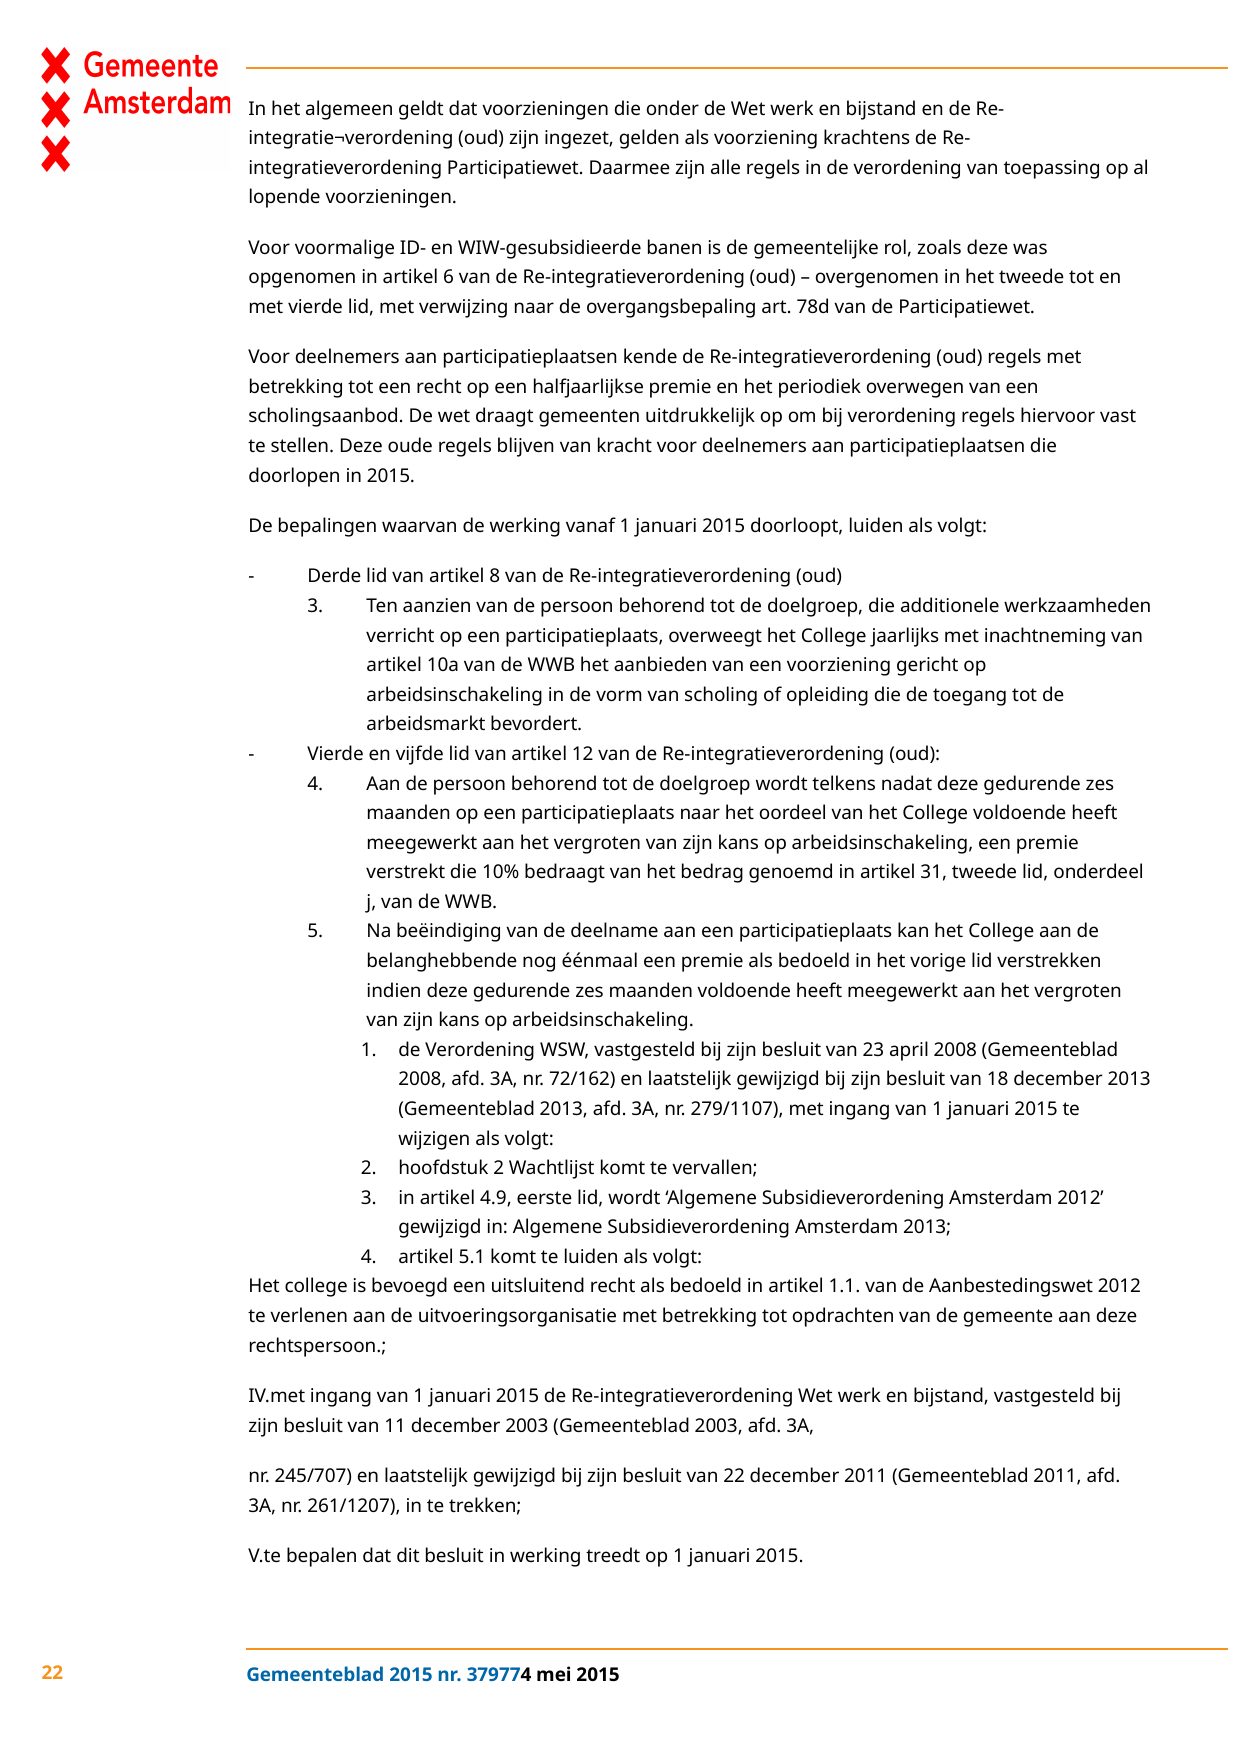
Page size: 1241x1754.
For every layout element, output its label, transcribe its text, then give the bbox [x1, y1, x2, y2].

list artikel 5.1 komt te luiden als volgt: [361, 1243, 1152, 1269]
list Derde lid van artikel 8 van de Re-integratieverordening (oud) [248, 563, 1152, 588]
text Voor deelnemers aan participatieplaatsen kende de Re-integratieverordening (oud) regels met betrekking tot een recht op een halfjaarlijkse premie en het periodiek overwegen van een scholingsaanbod. De wet draagt gemeenten uitdrukkelijk op om bij verordening regels hiervoor vast te stellen. Deze oude regels blijven van kracht voor deelnemers aan participatieplaatsen die doorlopen in 2015. [248, 343, 1152, 488]
text V.te bepalen dat dit besluit in werking treedt op 1 januari 2015. [248, 1542, 1152, 1568]
text Het college is bevoegd een uitsluitend recht als bedoeld in artikel 1.1. van de Aanbestedingswet 2012 te verlenen aan de uitvoeringsorganisatie met betrekking tot opdrachten van de gemeente aan deze rechtspersoon.; [248, 1273, 1152, 1358]
text Voor voormalige ID- en WIW-gesubsidieerde banen is de gemeentelijke rol, zoals deze was opgenomen in artikel 6 van de Re-integratieverordening (oud) – overgenomen in het tweede tot en met vierde lid, met verwijzing naar de overgangsbepaling art. 78d van de Participatiewet. [248, 234, 1152, 319]
list in artikel 4.9, eerste lid, wordt ‘Algemene Subsidieverordening Amsterdam 2012’ gewijzigd in: Algemene Subsidieverordening Amsterdam 2013; [361, 1184, 1152, 1239]
list Na beëindiging van de deelname aan een participatieplaats kan het College aan de belanghebbende nog éénmaal een premie als bedoeld in het vorige lid verstrekken indien deze gedurende zes maanden voldoende heeft meegewerkt aan het vergroten van zijn kans op arbeidsinschakeling. [307, 918, 1152, 1032]
list Vierde en vijfde lid van artikel 12 van de Re-integratieverordening (oud): [248, 740, 1152, 766]
text IV.met ingang van 1 januari 2015 de Re-integratieverordening Wet werk en bijstand, vastgesteld bij zijn besluit van 11 december 2003 (Gemeenteblad 2003, afd. 3A, [248, 1382, 1152, 1438]
list Ten aanzien van de persoon behorend tot de doelgroep, die additionele werkzaamheden verricht op een participatieplaats, overweegt het College jaarlijks met inachtneming van artikel 10a van de WWB het aanbieden van een voorziening gericht op arbeidsinschakeling in de vorm van scholing of opleiding die de toegang tot de arbeidsmarkt bevordert. [307, 592, 1152, 736]
list Aan de persoon behorend tot de doelgroep wordt telkens nadat deze gedurende zes maanden op een participatieplaats naar het oordeel van het College voldoende heeft meegewerkt aan het vergroten van zijn kans op arbeidsinschakeling, een premie verstrekt die 10% bedraagt van het bedrag genoemd in artikel 31, tweede lid, onderdeel j, van de WWB. [307, 770, 1152, 914]
text nr. 245/707) en laatstelijk gewijzigd bij zijn besluit van 22 december 2011 (Gemeenteblad 2011, afd. 3A, nr. 261/1207), in te trekken; [248, 1462, 1152, 1518]
text In het algemeen geldt dat voorzieningen die onder de Wet werk en bijstand en de Re-integratie¬verordening (oud) zijn ingezet, gelden als voorziening krachtens de Re-integratieverordening Participatiewet. Daarmee zijn alle regels in de verordening van toepassing op al lopende voorzieningen. [248, 95, 1152, 209]
list hoofdstuk 2 Wachtlijst komt te vervallen; [361, 1154, 1152, 1180]
text De bepalingen waarvan de werking vanaf 1 januari 2015 doorloopt, luiden als volgt: [248, 512, 1152, 538]
list de Verordening WSW, vastgesteld bij zijn besluit van 23 april 2008 (Gemeenteblad 2008, afd. 3A, nr. 72/162) en laatstelijk gewijzigd bij zijn besluit van 18 december 2013 (Gemeenteblad 2013, afd. 3A, nr. 279/1107), met ingang van 1 januari 2015 te wijzigen als volgt: [361, 1036, 1152, 1151]
picture [41, 47, 231, 172]
